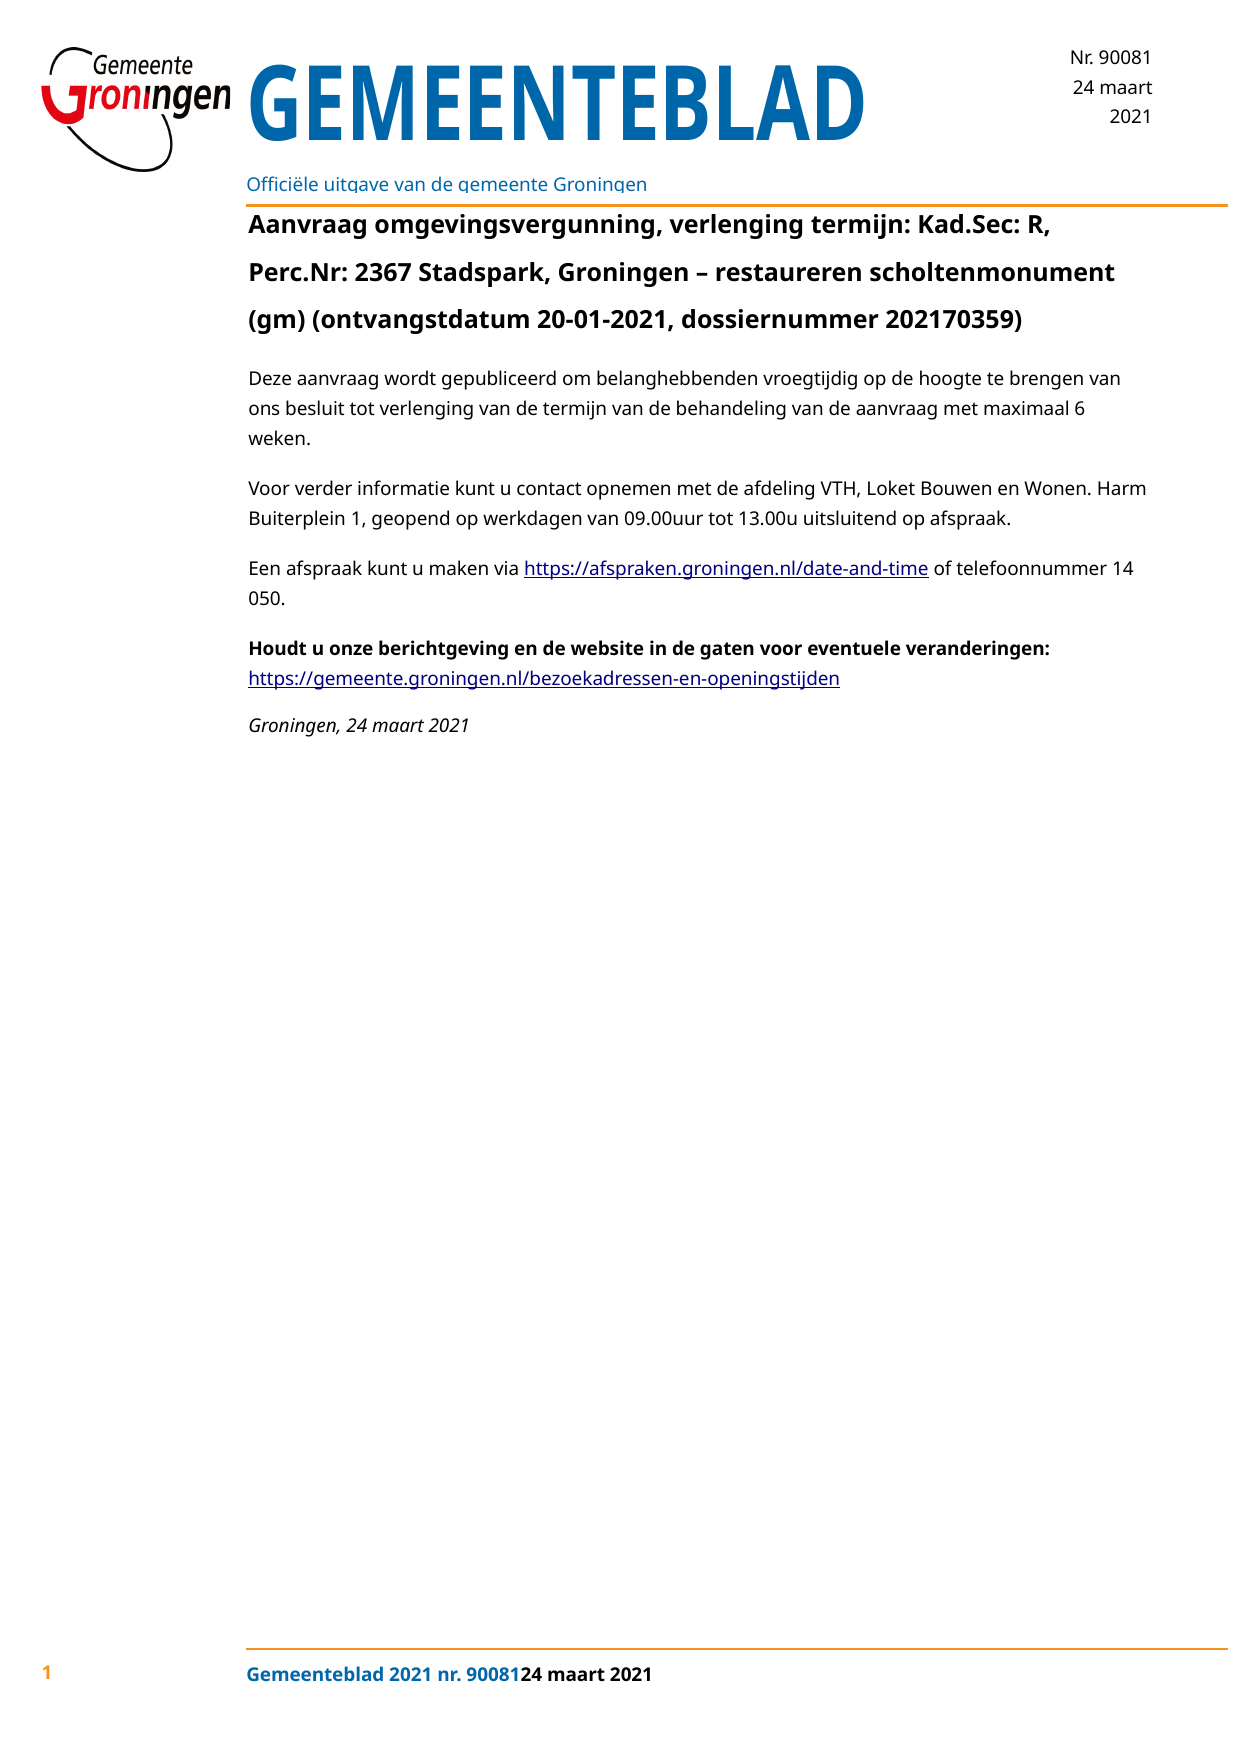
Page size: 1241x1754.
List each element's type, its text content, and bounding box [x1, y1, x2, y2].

text Aanvraag omgevingsvergunning, verlenging termijn: Kad.Sec: R, Perc.Nr: 2367 Stadspark, Groningen – restaureren scholtenmonument (gm) (ontvangstdatum 20-01-2021, dossiernummer 202170359) [248, 207, 1152, 336]
text Deze aanvraag wordt gepubliceerd om belanghebbenden vroegtijdig op de hoogte te brengen van ons besluit tot verlenging van de termijn van de behandeling van de aanvraag met maximaal 6 weken. [248, 366, 1152, 450]
text Voor verder informatie kunt u contact opnemen met de afdeling VTH, Loket Bouwen en Wonen. Harm Buiterplein 1, geopend op werkdagen van 09.00uur tot 13.00u uitsluitend op afspraak. [248, 475, 1152, 530]
text Groningen, 24 maart 2021 [248, 712, 1152, 738]
text Houdt u onze berichtgeving en de website in de gaten voor eventuele veranderingen: https://gemeente.groningen.nl/bezoekadressen-en-openingstijden [248, 635, 1152, 690]
picture [41, 47, 231, 172]
text Een afspraak kunt u maken via https://afspraken.groningen.nl/date-and-time of telefoonnummer 14 050. [248, 555, 1152, 610]
